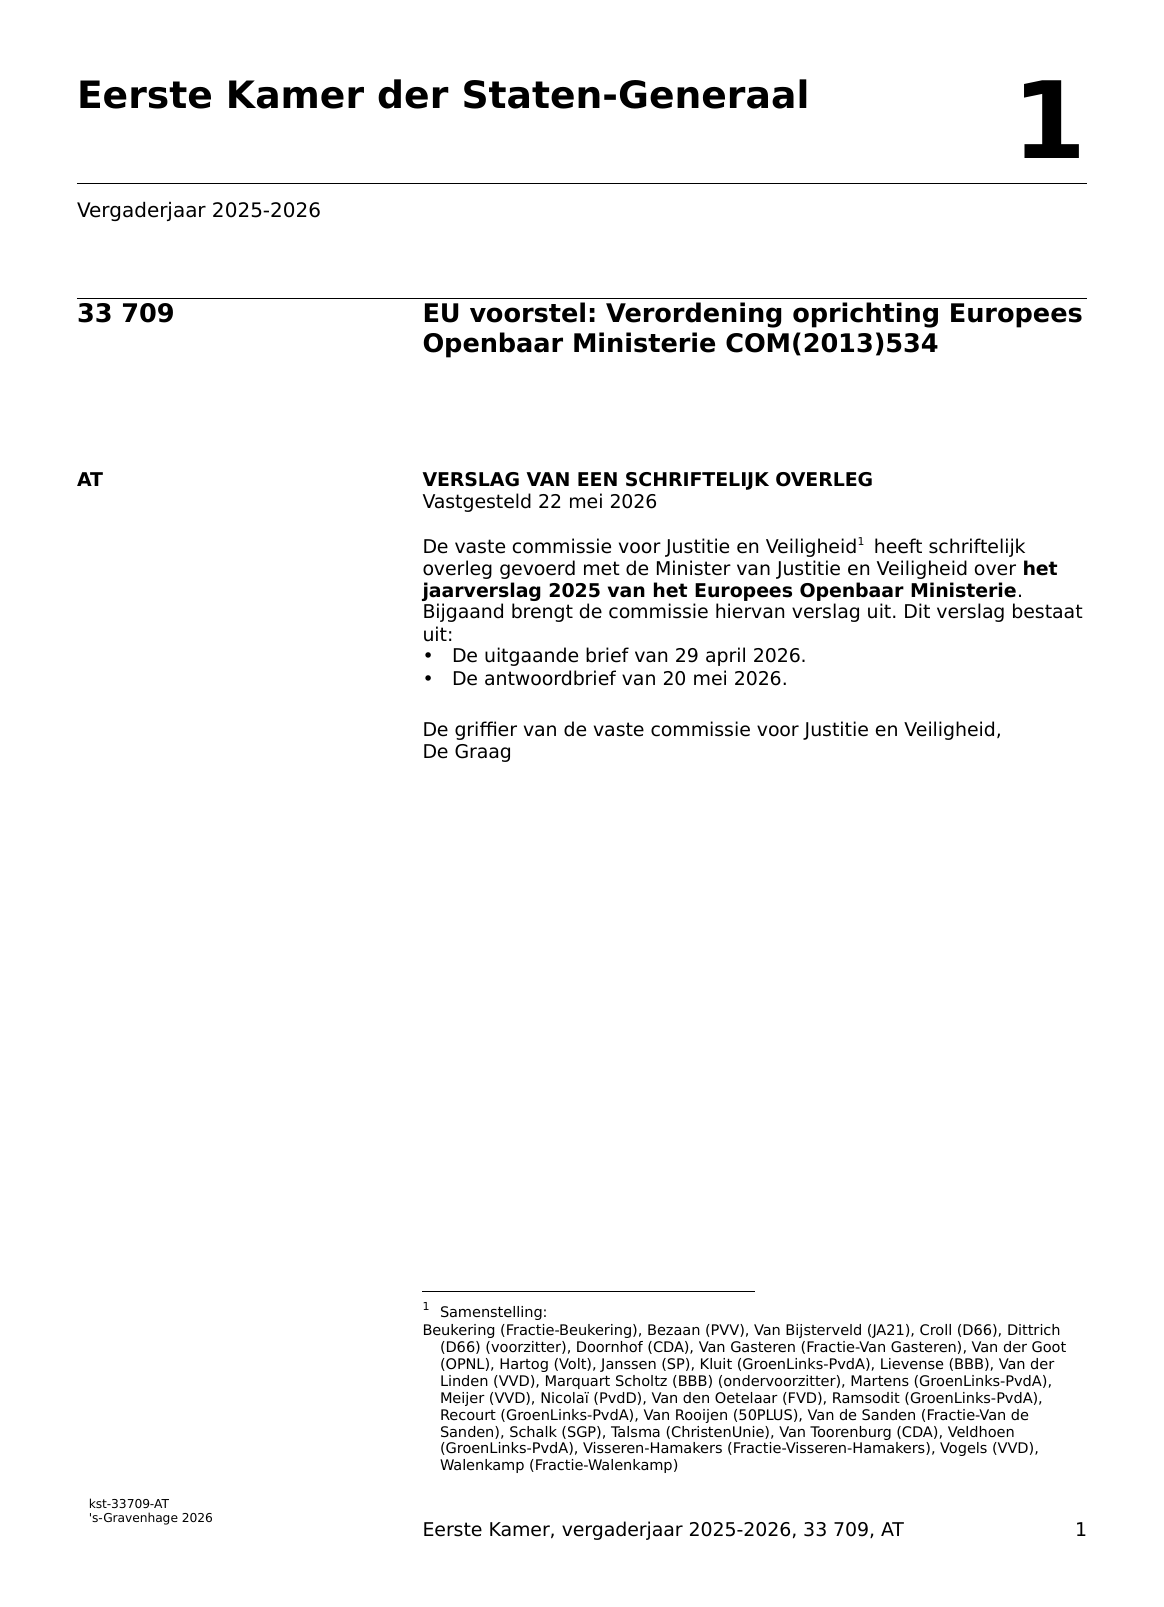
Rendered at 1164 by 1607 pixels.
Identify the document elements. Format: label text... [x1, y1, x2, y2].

table_header 1 [886, 59, 1087, 183]
text • De antwoordbrief van 20 mei 2026. [422, 667, 1087, 689]
text De vaste commissie voor Justitie en Veiligheid heeft schriftelijk overleg gevoerd met de Minister van Justitie en Veiligheid over het jaarverslag 2025 van het Europees Openbaar Ministerie. Bijgaand brengt de commissie hiervan verslag uit. Dit verslag bestaat uit: [422, 536, 1087, 645]
table_cell Vergaderjaar 2025-2026 [77, 184, 1087, 298]
text De griffier van de vaste commissie voor Justitie en Veiligheid, De Graag [422, 719, 1087, 763]
text • De uitgaande brief van 29 april 2026. [422, 645, 1087, 667]
text Beukering (Fractie-Beukering), Bezaan (PVV), Van Bijsterveld (JA21), Croll (D66), Dittrich (D66) (voorzitter), Doornhof (CDA), Van Gasteren (Fractie-Van Gasteren), Van der Goot (OPNL), Hartog (Volt), Janssen (SP), Kluit (GroenLinks-PvdA), Lievense (BBB), Van der Linden (VVD), Marquart Scholtz (BBB) (ondervoorzitter), Martens (GroenLinks-PvdA), Meijer (VVD), Nicolaï (PvdD), Van den Oetelaar (FVD), Ramsodit (GroenLinks-PvdA), Recourt (GroenLinks-PvdA), Van Rooijen (50PLUS), Van de Sanden (Fractie-Van de Sanden), Schalk (SGP), Talsma (ChristenUnie), Van Toorenburg (CDA), Veldhoen (GroenLinks-PvdA), Visseren-Hamakers (Fractie-Visseren-Hamakers), Vogels (VVD), Walenkamp (Fractie-Walenkamp) [422, 1322, 1087, 1474]
table_header Eerste Kamer der Staten-Generaal [77, 59, 886, 183]
text Samenstelling: [422, 1300, 1087, 1322]
text 's-Gravenhage 2026 [88, 1511, 323, 1525]
subtitle AT VERSLAG VAN EEN SCHRIFTELIJK OVERLEG [77, 469, 1087, 491]
subtitle 33 709 EU voorstel: Verordening oprichting Europees Openbaar Ministerie COM(2013)534 [77, 299, 1087, 358]
text kst-33709-AT [88, 1497, 323, 1511]
text Vastgesteld 22 mei 2026 [422, 491, 1087, 513]
